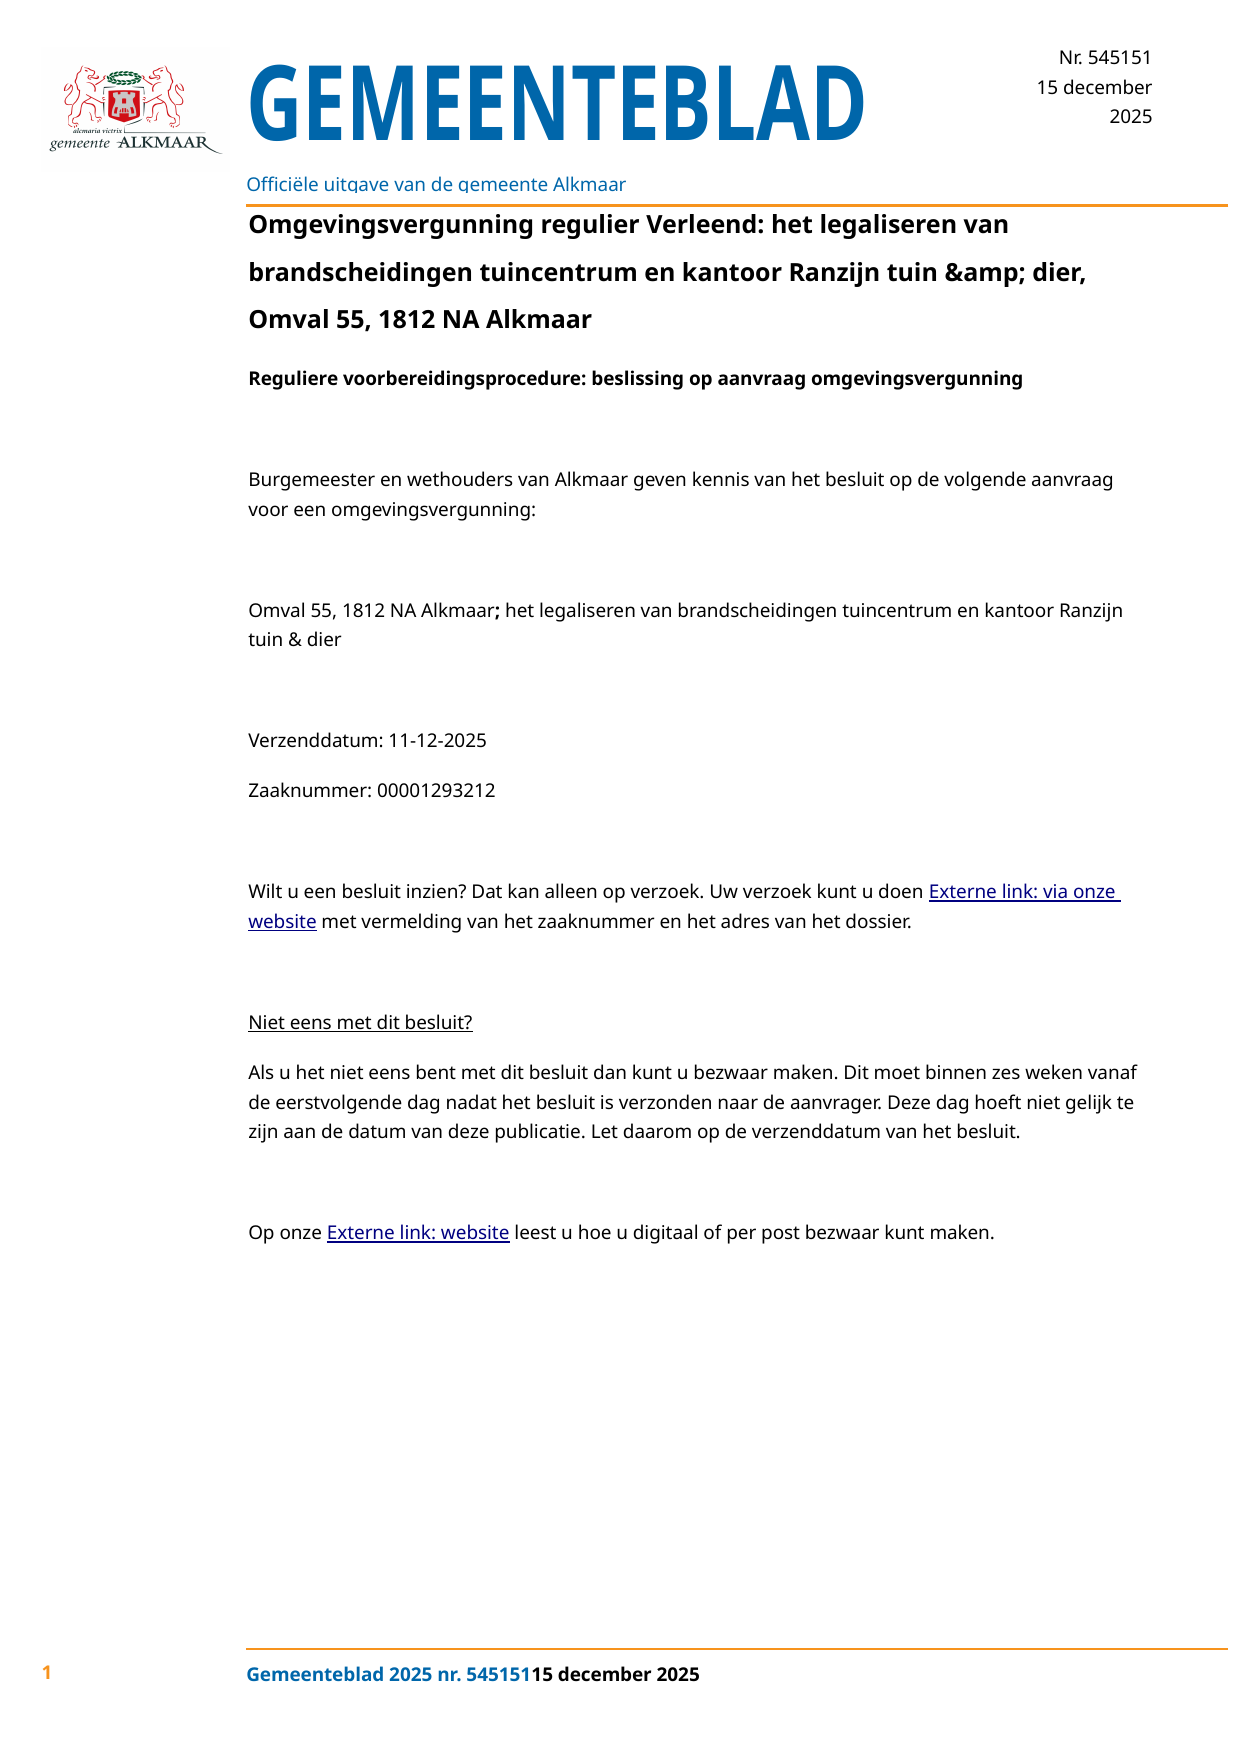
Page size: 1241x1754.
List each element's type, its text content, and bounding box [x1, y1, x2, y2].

text Reguliere voorbereidingsprocedure: beslissing op aanvraag omgevingsvergunning [248, 366, 1152, 391]
text Omval 55, 1812 NA Alkmaar; het legaliseren van brandscheidingen tuincentrum en kantoor Ranzijn tuin & dier [248, 597, 1152, 652]
text Zaaknummer: 00001293212 [248, 778, 1152, 803]
text Verzenddatum: 11-12-2025 [248, 727, 1152, 753]
text Op onze Externe link: website leest u hoe u digitaal of per post bezwaar kunt maken. [248, 1219, 1152, 1245]
text Niet eens met dit besluit? [248, 1009, 1152, 1034]
text Wilt u een besluit inzien? Dat kan alleen op verzoek. Uw verzoek kunt u doen Externe link: via onze website met vermelding van het zaaknummer en het adres van het dossier. [248, 878, 1152, 934]
text Burgemeester en wethouders van Alkmaar geven kennis van het besluit op de volgende aanvraag voor een omgevingsvergunning: [248, 466, 1152, 522]
picture [41, 47, 231, 172]
text Als u het niet eens bent met dit besluit dan kunt u bezwaar maken. Dit moet binnen zes weken vanaf de eerstvolgende dag nadat het besluit is verzonden naar de aanvrager. Deze dag hoeft niet gelijk te zijn aan de datum van deze publicatie. Let daarom op de verzenddatum van het besluit. [248, 1059, 1152, 1144]
text Omgevingsvergunning regulier Verleend: het legaliseren van brandscheidingen tuincentrum en kantoor Ranzijn tuin &amp; dier, Omval 55, 1812 NA Alkmaar [248, 207, 1152, 336]
